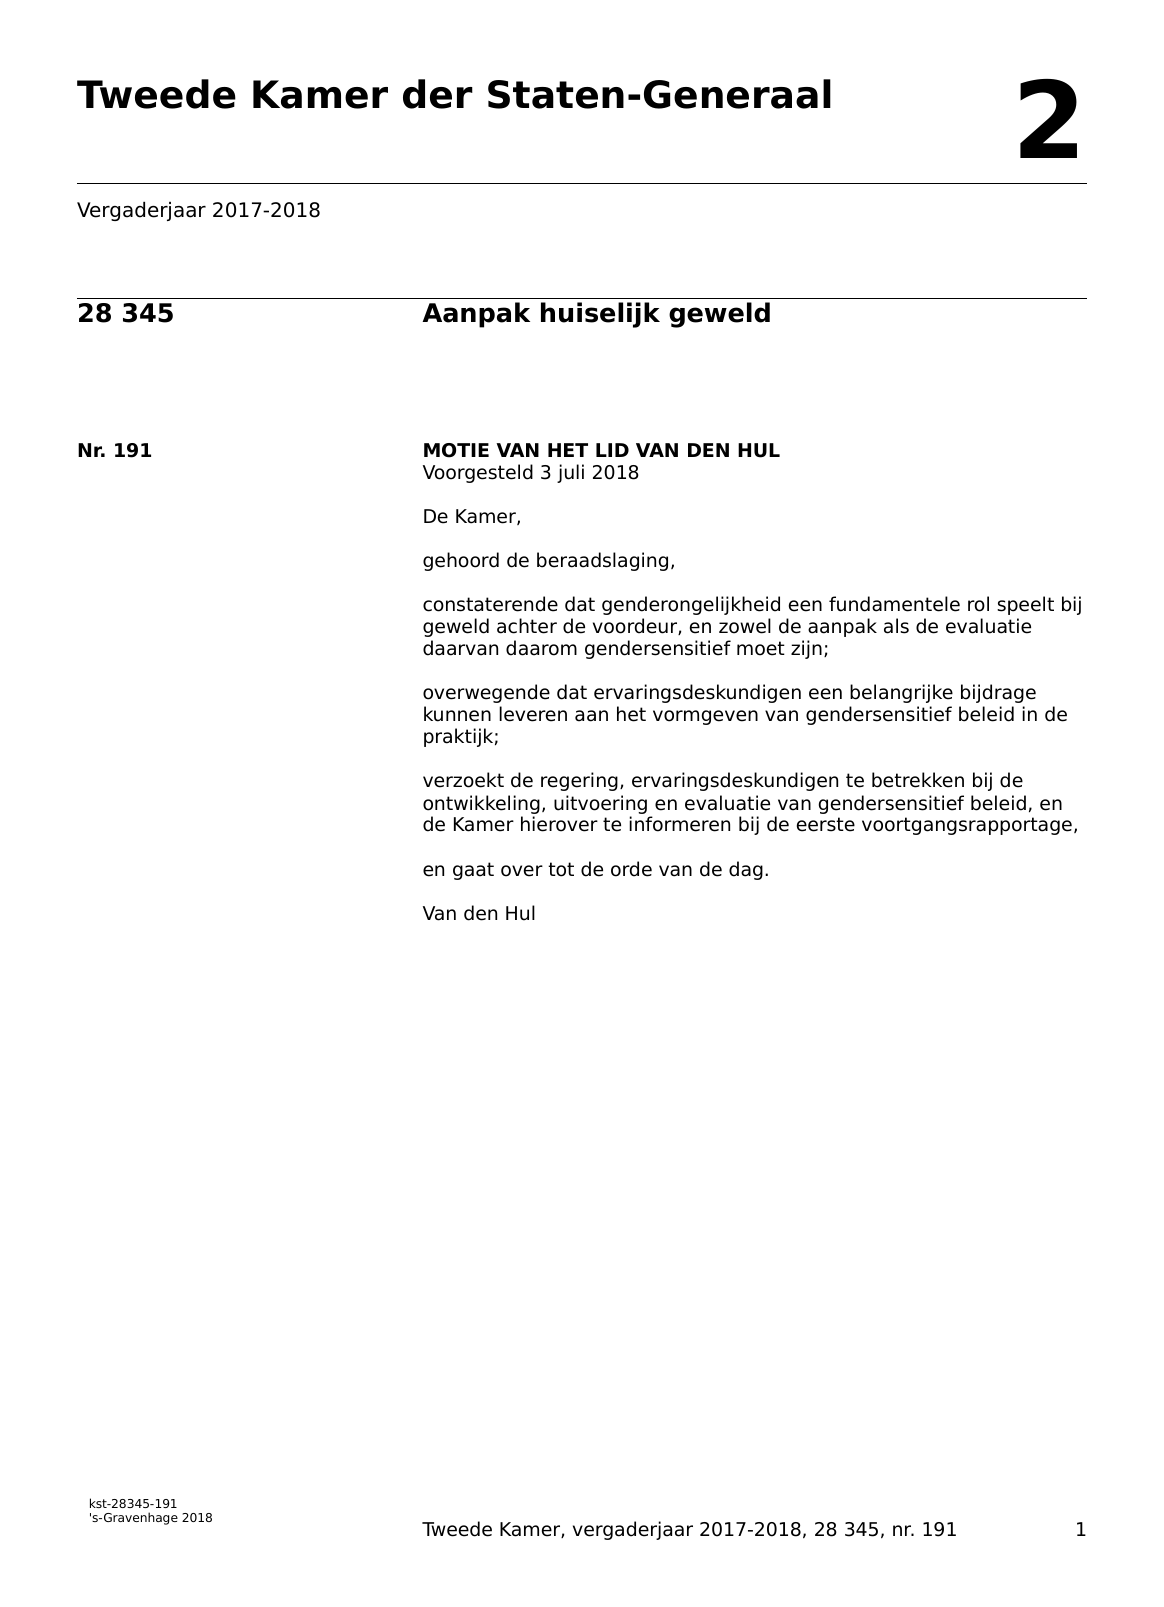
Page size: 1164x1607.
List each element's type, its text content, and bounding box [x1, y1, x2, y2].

text en gaat over tot de orde van de dag. [422, 858, 1087, 881]
text verzoekt de regering, ervaringsdeskundigen te betrekken bij de ontwikkeling, uitvoering en evaluatie van gendersensitief beleid, en de Kamer hierover te informeren bij de eerste voortgangsrapportage, [422, 770, 1087, 836]
subtitle Nr. 191 MOTIE VAN HET LID VAN DEN HUL [77, 440, 1087, 462]
text Voorgesteld 3 juli 2018 [422, 462, 1087, 484]
text overwegende dat ervaringsdeskundigen een belangrijke bijdrage kunnen leveren aan het vormgeven van gendersensitief beleid in de praktijk; [422, 682, 1087, 748]
table_header 2 [886, 59, 1087, 183]
text constaterende dat genderongelijkheid een fundamentele rol speelt bij geweld achter de voordeur, en zowel de aanpak als de evaluatie daarvan daarom gendersensitief moet zijn; [422, 594, 1087, 660]
text 's-Gravenhage 2018 [88, 1511, 323, 1525]
text gehoord de beraadslaging, [422, 550, 1087, 572]
text De Kamer, [422, 506, 1087, 528]
subtitle 28 345 Aanpak huiselijk geweld [77, 299, 1087, 329]
table_cell Vergaderjaar 2017-2018 [77, 184, 1087, 298]
text Van den Hul [422, 903, 1087, 925]
text kst-28345-191 [88, 1497, 323, 1511]
table_header Tweede Kamer der Staten-Generaal [77, 59, 886, 183]
